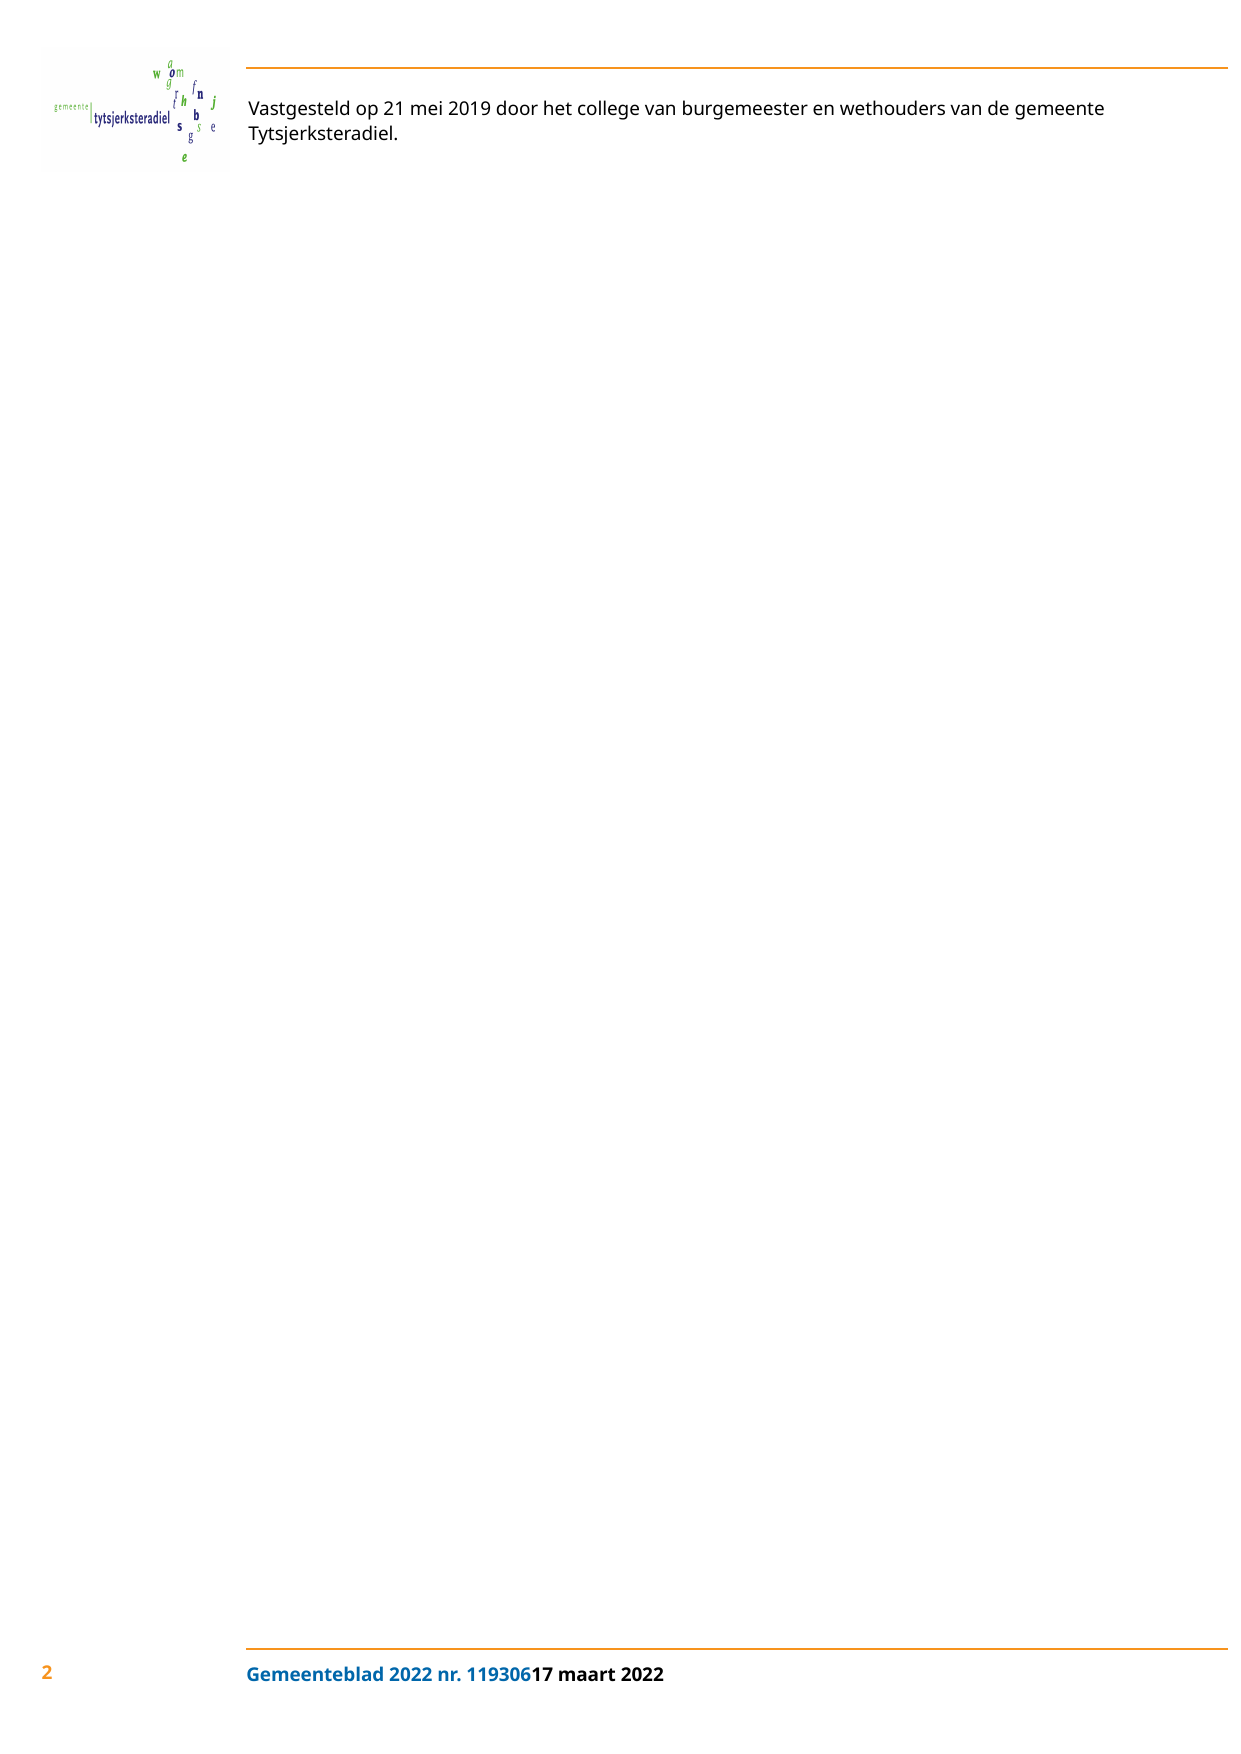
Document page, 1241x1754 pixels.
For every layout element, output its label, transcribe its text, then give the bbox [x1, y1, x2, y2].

text Vastgesteld op 21 mei 2019 door het college van burgemeester en wethouders van de gemeente Tytsjerksteradiel. [248, 95, 1152, 146]
picture [41, 47, 231, 172]
